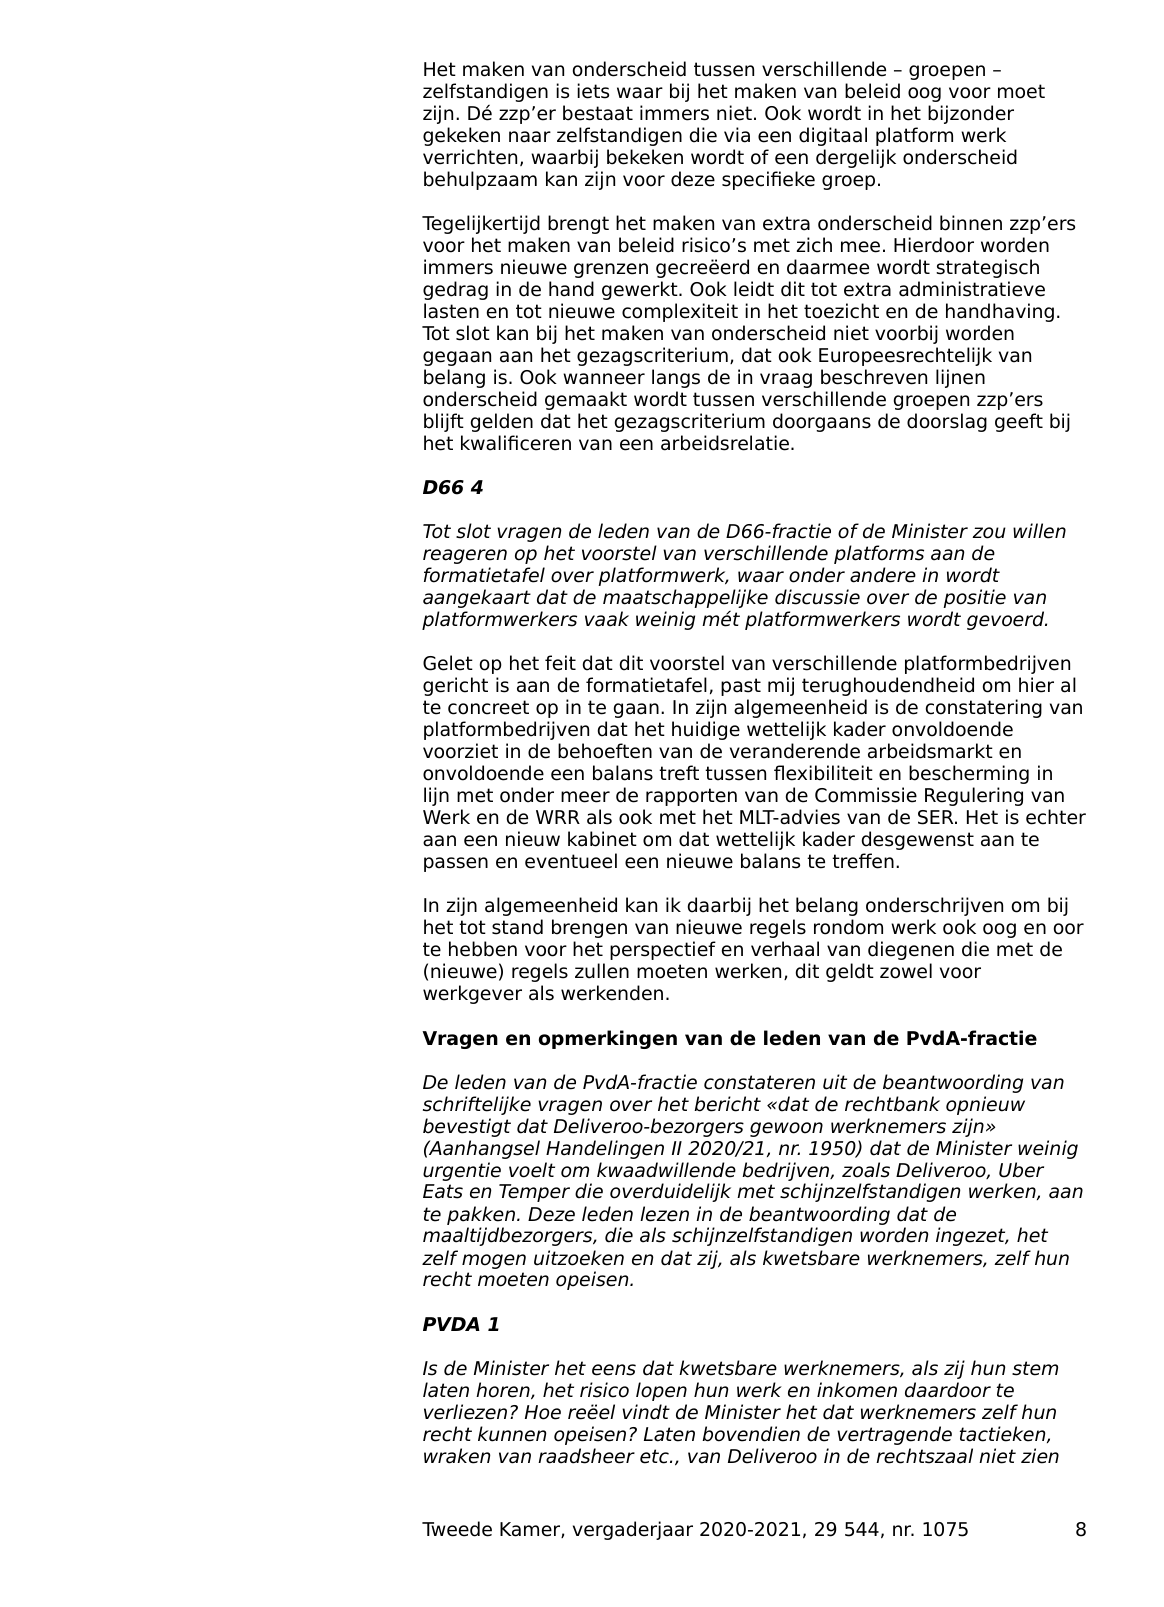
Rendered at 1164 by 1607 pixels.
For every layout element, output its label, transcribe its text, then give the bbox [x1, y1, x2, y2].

text De leden van de PvdA-fractie constateren uit de beantwoording van schriftelijke vragen over het bericht «dat de rechtbank opnieuw bevestigt dat Deliveroo-bezorgers gewoon werknemers zijn» (Aanhangsel Handelingen II 2020/21, nr. 1950) dat de Minister weinig urgentie voelt om kwaadwillende bedrijven, zoals Deliveroo, Uber Eats en Temper die overduidelijk met schijnzelfstandigen werken, aan te pakken. Deze leden lezen in de beantwoording dat de maaltijdbezorgers, die als schijnzelfstandigen worden ingezet, het zelf mogen uitzoeken en dat zij, als kwetsbare werknemers, zelf hun recht moeten opeisen. [422, 1072, 1087, 1291]
text Tot slot vragen de leden van de D66-fractie of de Minister zou willen reageren op het voorstel van verschillende platforms aan de formatietafel over platformwerk, waar onder andere in wordt aangekaart dat de maatschappelijke discussie over de positie van platformwerkers vaak weinig mét platformwerkers wordt gevoerd. [422, 521, 1087, 631]
subtitle D66 4 [422, 477, 1087, 499]
text In zijn algemeenheid kan ik daarbij het belang onderschrijven om bij het tot stand brengen van nieuwe regels rondom werk ook oog en oor te hebben voor het perspectief en verhaal van diegenen die met de (nieuwe) regels zullen moeten werken, dit geldt zowel voor werkgever als werkenden. [422, 895, 1087, 1005]
text Gelet op het feit dat dit voorstel van verschillende platformbedrijven gericht is aan de formatietafel, past mij terughoudendheid om hier al te concreet op in te gaan. In zijn algemeenheid is de constatering van platformbedrijven dat het huidige wettelijk kader onvoldoende voorziet in de behoeften van de veranderende arbeidsmarkt en onvoldoende een balans treft tussen flexibiliteit en bescherming in lijn met onder meer de rapporten van de Commissie Regulering van Werk en de WRR als ook met het MLT-advies van de SER. Het is echter aan een nieuw kabinet om dat wettelijk kader desgewenst aan te passen en eventueel een nieuwe balans te treffen. [422, 653, 1087, 873]
subtitle PVDA 1 [422, 1313, 1087, 1336]
text Het maken van onderscheid tussen verschillende – groepen – zelfstandigen is iets waar bij het maken van beleid oog voor moet zijn. Dé zzp’er bestaat immers niet. Ook wordt in het bijzonder gekeken naar zelfstandigen die via een digitaal platform werk verrichten, waarbij bekeken wordt of een dergelijk onderscheid behulpzaam kan zijn voor deze specifieke groep. [422, 59, 1087, 191]
subtitle Vragen en opmerkingen van de leden van de PvdA-fractie [422, 1027, 1087, 1049]
text Tegelijkertijd brengt het maken van extra onderscheid binnen zzp’ers voor het maken van beleid risico’s met zich mee. Hierdoor worden immers nieuwe grenzen gecreëerd en daarmee wordt strategisch gedrag in de hand gewerkt. Ook leidt dit tot extra administratieve lasten en tot nieuwe complexiteit in het toezicht en de handhaving. Tot slot kan bij het maken van onderscheid niet voorbij worden gegaan aan het gezagscriterium, dat ook Europeesrechtelijk van belang is. Ook wanneer langs de in vraag beschreven lijnen onderscheid gemaakt wordt tussen verschillende groepen zzp’ers blijft gelden dat het gezagscriterium doorgaans de doorslag geeft bij het kwalificeren van een arbeidsrelatie. [422, 213, 1087, 455]
text Is de Minister het eens dat kwetsbare werknemers, als zij hun stem laten horen, het risico lopen hun werk en inkomen daardoor te verliezen? Hoe reëel vindt de Minister het dat werknemers zelf hun recht kunnen opeisen? Laten bovendien de vertragende tactieken, wraken van raadsheer etc., van Deliveroo in de rechtszaal niet zien [422, 1358, 1087, 1468]
